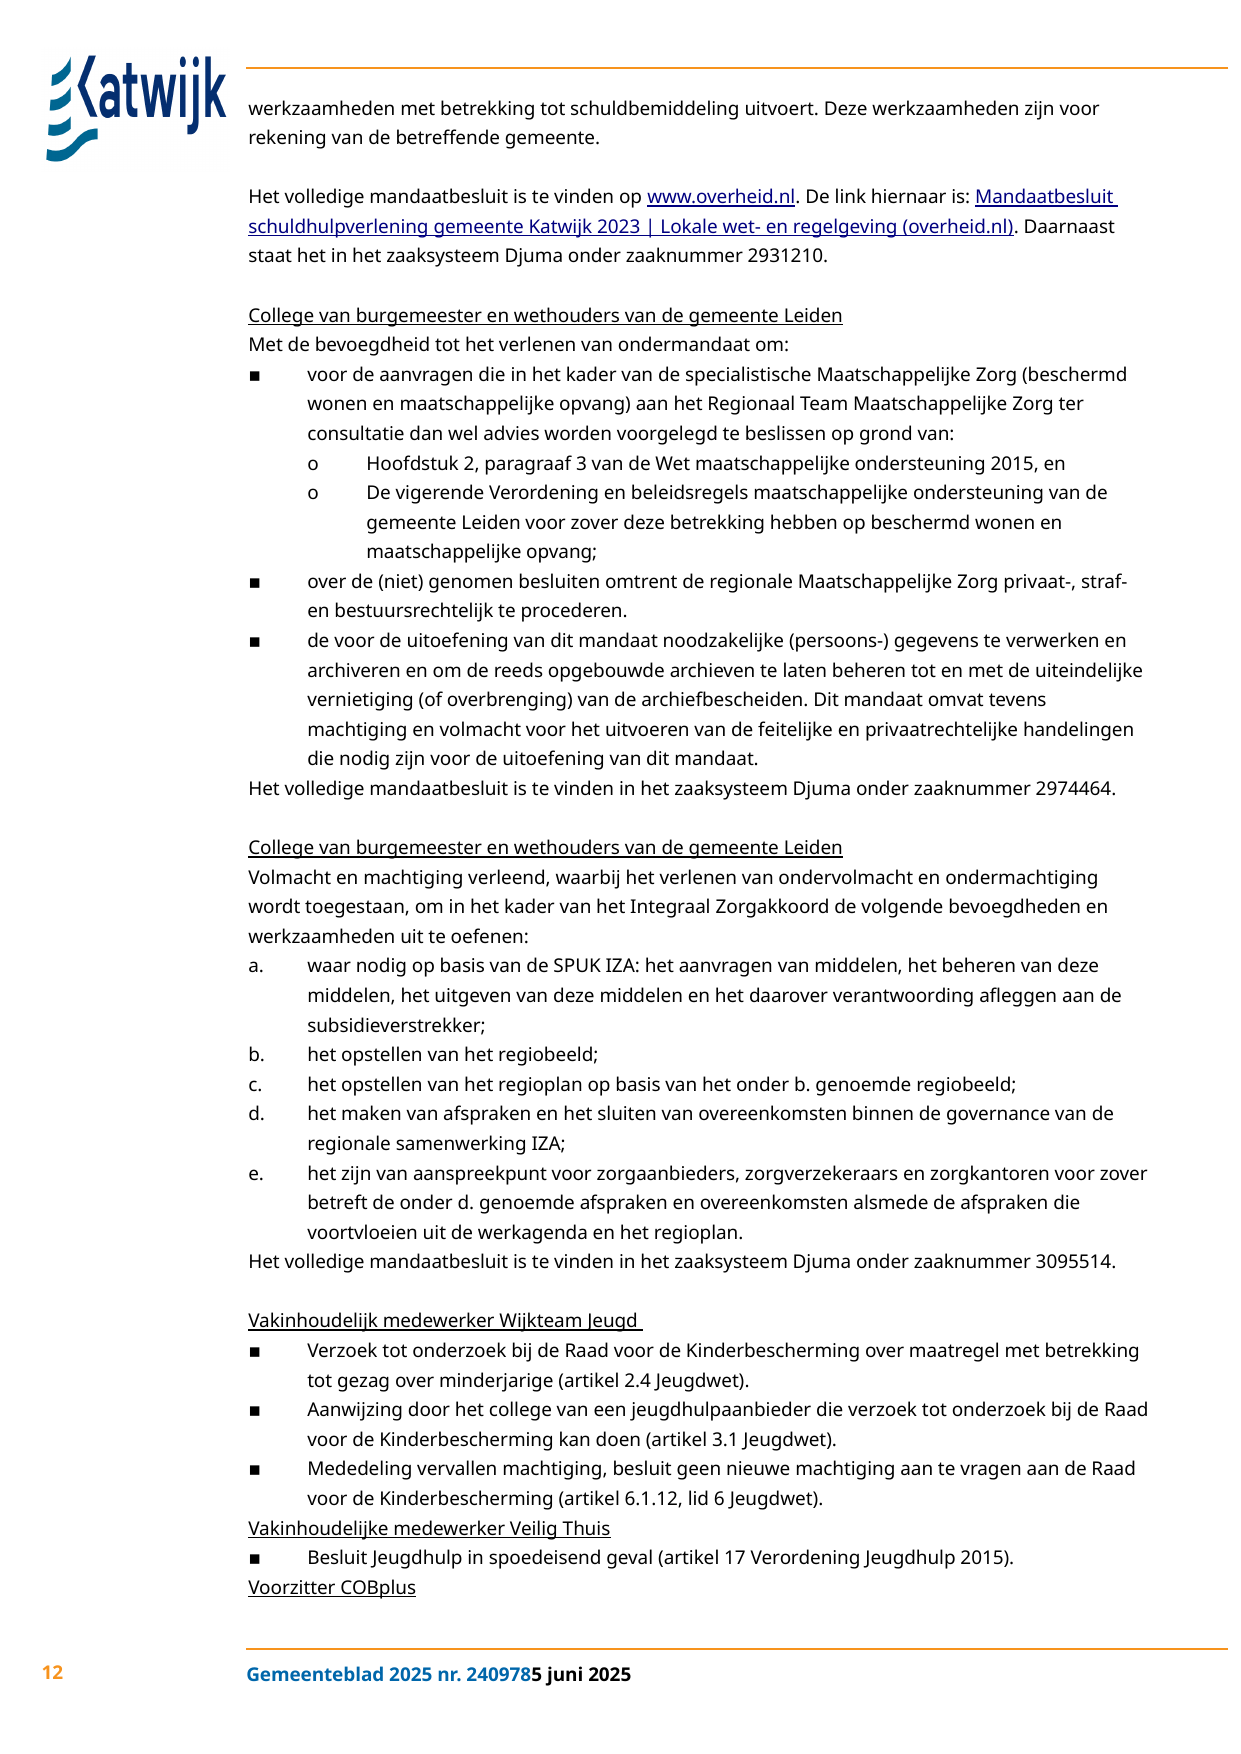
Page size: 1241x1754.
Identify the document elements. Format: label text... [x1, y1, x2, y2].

text College van burgemeester en wethouders van de gemeente Leiden [248, 302, 1152, 328]
list De vigerende Verordening en beleidsregels maatschappelijke ondersteuning van de gemeente Leiden voor zover deze betrekking hebben op beschermd wonen en maatschappelijke opvang; [307, 479, 1152, 564]
list de voor de uitoefening van dit mandaat noodzakelijke (persoons-) gegevens te verwerken en archiveren en om de reeds opgebouwde archieven te laten beheren tot en met de uiteindelijke vernietiging (of overbrenging) van de archiefbescheiden. Dit mandaat omvat tevens machtiging en volmacht voor het uitvoeren van de feitelijke en privaatrechtelijke handelingen die nodig zijn voor de uitoefening van dit mandaat. [248, 627, 1152, 771]
text Voorzitter COBplus [248, 1574, 1152, 1600]
list Verzoek tot onderzoek bij de Raad voor de Kinderbescherming over maatregel met betrekking tot gezag over minderjarige (artikel 2.4 Jeugdwet). [248, 1337, 1152, 1393]
text Het volledige mandaatbesluit is te vinden op www.overheid.nl. De link hiernaar is: Mandaatbesluit schuldhulpverlening gemeente Katwijk 2023 | Lokale wet- en regelgeving (overheid.nl). Daarnaast staat het in het zaaksysteem Djuma onder zaaknummer 2931210. [248, 183, 1152, 268]
text Het volledige mandaatbesluit is te vinden in het zaaksysteem Djuma onder zaaknummer 3095514. [248, 1248, 1152, 1274]
list waar nodig op basis van de SPUK IZA: het aanvragen van middelen, het beheren van deze middelen, het uitgeven van deze middelen en het daarover verantwoording afleggen aan de subsidieverstrekker; [248, 953, 1152, 1038]
list het zijn van aanspreekpunt voor zorgaanbieders, zorgverzekeraars en zorgkantoren voor zover betreft de onder d. genoemde afspraken en overeenkomsten alsmede de afspraken die voortvloeien uit de werkagenda en het regioplan. [248, 1160, 1152, 1245]
list voor de aanvragen die in het kader van de specialistische Maatschappelijke Zorg (beschermd wonen en maatschappelijke opvang) aan het Regionaal Team Maatschappelijke Zorg ter consultatie dan wel advies worden voorgelegd te beslissen op grond van: [248, 361, 1152, 446]
text Vakinhoudelijk medewerker Wijkteam Jeugd [248, 1308, 1152, 1333]
list Hoofdstuk 2, paragraaf 3 van de Wet maatschappelijke ondersteuning 2015, en [307, 450, 1152, 476]
text College van burgemeester en wethouders van de gemeente Leiden [248, 834, 1152, 860]
list Aanwijzing door het college van een jeugdhulpaanbieder die verzoek tot onderzoek bij de Raad voor de Kinderbescherming kan doen (artikel 3.1 Jeugdwet). [248, 1396, 1152, 1452]
list over de (niet) genomen besluiten omtrent de regionale Maatschappelijke Zorg privaat-, straf- en bestuursrechtelijk te procederen. [248, 568, 1152, 623]
picture [41, 47, 231, 172]
list Mededeling vervallen machtiging, besluit geen nieuwe machtiging aan te vragen aan de Raad voor de Kinderbescherming (artikel 6.1.12, lid 6 Jeugdwet). [248, 1456, 1152, 1511]
text Vakinhoudelijke medewerker Veilig Thuis [248, 1515, 1152, 1541]
text werkzaamheden met betrekking tot schuldbemiddeling uitvoert. Deze werkzaamheden zijn voor rekening van de betreffende gemeente. [248, 95, 1152, 150]
list Besluit Jeugdhulp in spoedeisend geval (artikel 17 Verordening Jeugdhulp 2015). [248, 1544, 1152, 1570]
text Met de bevoegdheid tot het verlenen van ondermandaat om: [248, 331, 1152, 357]
text Het volledige mandaatbesluit is te vinden in het zaaksysteem Djuma onder zaaknummer 2974464. [248, 775, 1152, 801]
list het opstellen van het regioplan op basis van het onder b. genoemde regiobeeld; [248, 1071, 1152, 1097]
text Volmacht en machtiging verleend, waarbij het verlenen van ondervolmacht en ondermachtiging wordt toegestaan, om in het kader van het Integraal Zorgakkoord de volgende bevoegdheden en werkzaamheden uit te oefenen: [248, 864, 1152, 949]
list het maken van afspraken en het sluiten van overeenkomsten binnen de governance van de regionale samenwerking IZA; [248, 1101, 1152, 1156]
list het opstellen van het regiobeeld; [248, 1041, 1152, 1067]
